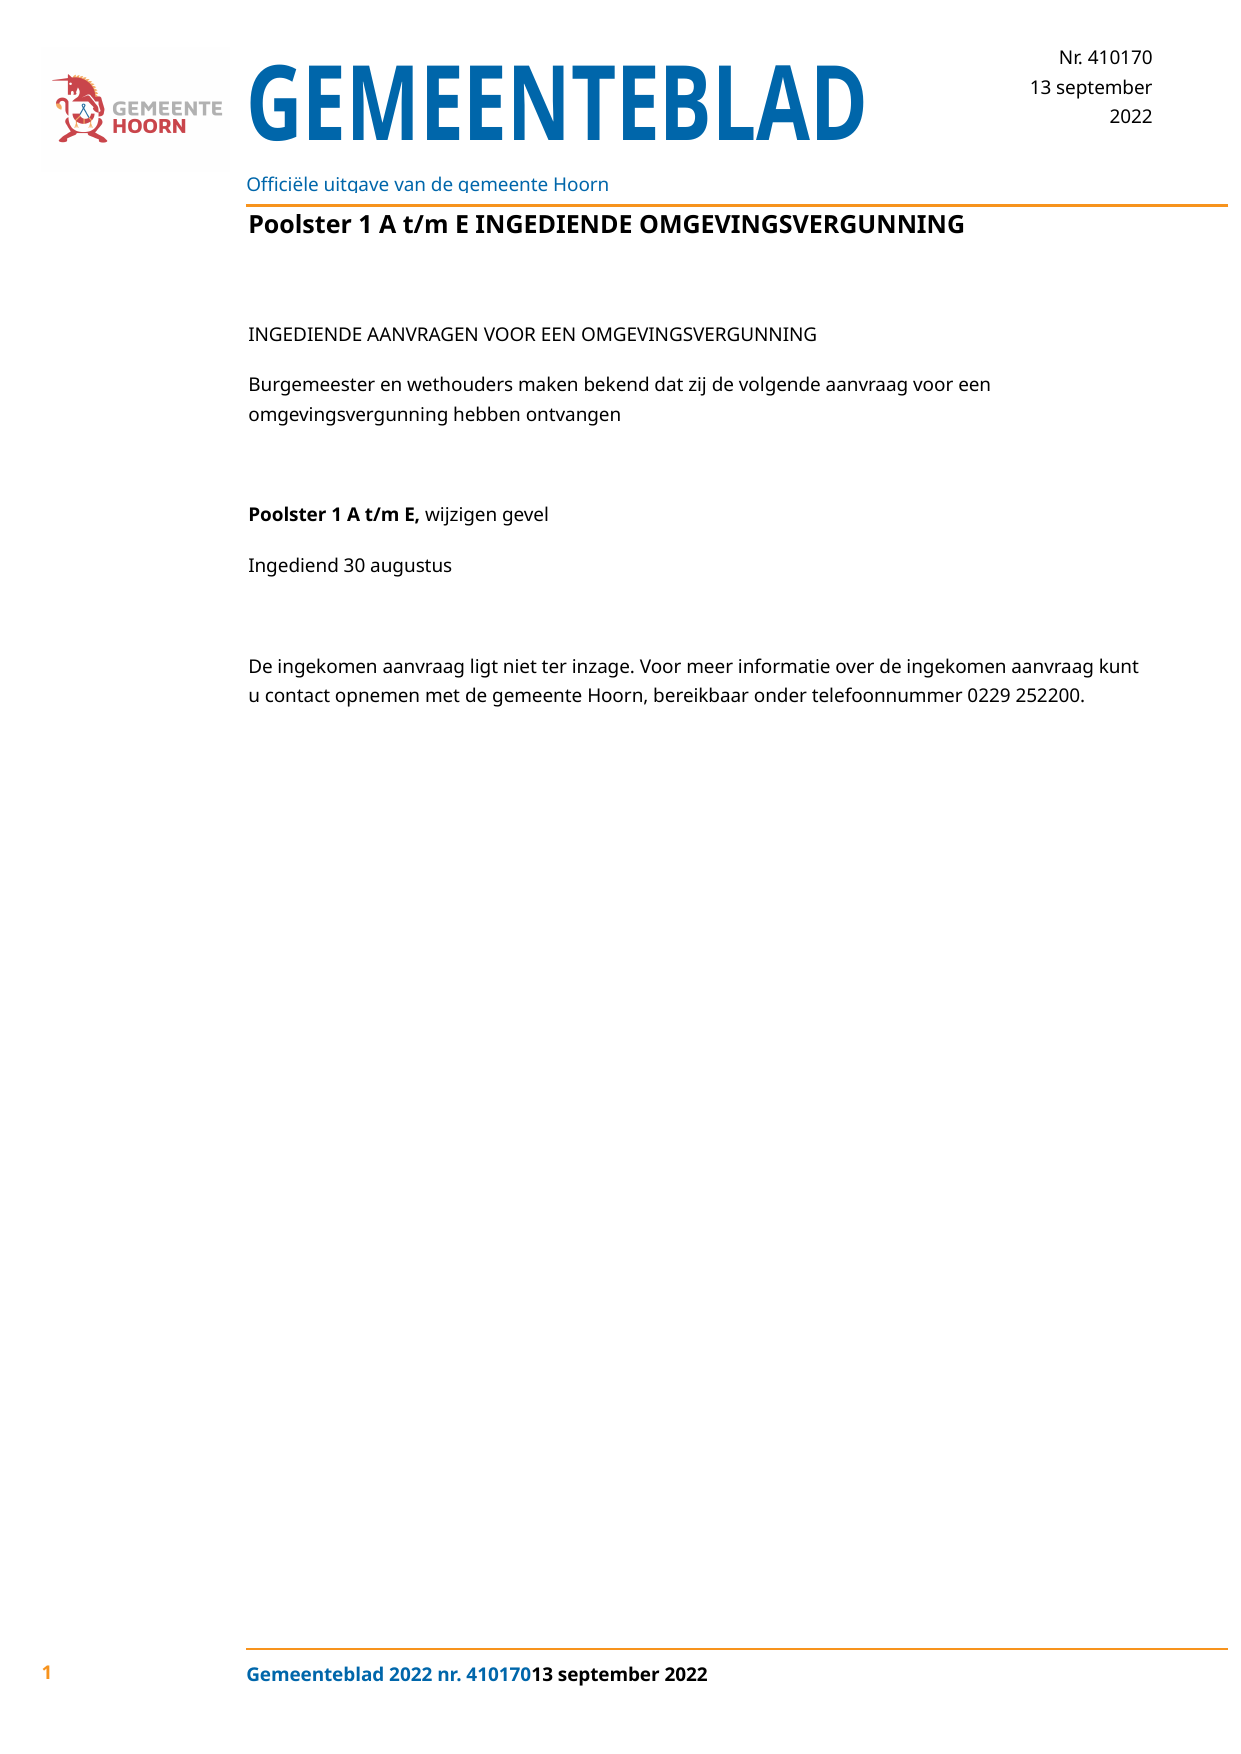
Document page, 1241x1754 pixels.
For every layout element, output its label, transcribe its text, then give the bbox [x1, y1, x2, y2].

text Burgemeester en wethouders maken bekend dat zij de volgende aanvraag voor een omgevingsvergunning hebben ontvangen [248, 371, 1152, 426]
text INGEDIENDE AANVRAGEN VOOR EEN OMGEVINGSVERGUNNING [248, 321, 1152, 346]
text De ingekomen aanvraag ligt niet ter inzage. Voor meer informatie over de ingekomen aanvraag kunt u contact opnemen met de gemeente Hoorn, bereikbaar onder telefoonnummer 0229 252200. [248, 653, 1152, 708]
picture [41, 47, 231, 172]
text Poolster 1 A t/m E INGEDIENDE OMGEVINGSVERGUNNING [248, 207, 1152, 241]
text Poolster 1 A t/m E, wijzigen gevel [248, 502, 1152, 527]
text Ingediend 30 augustus [248, 552, 1152, 578]
